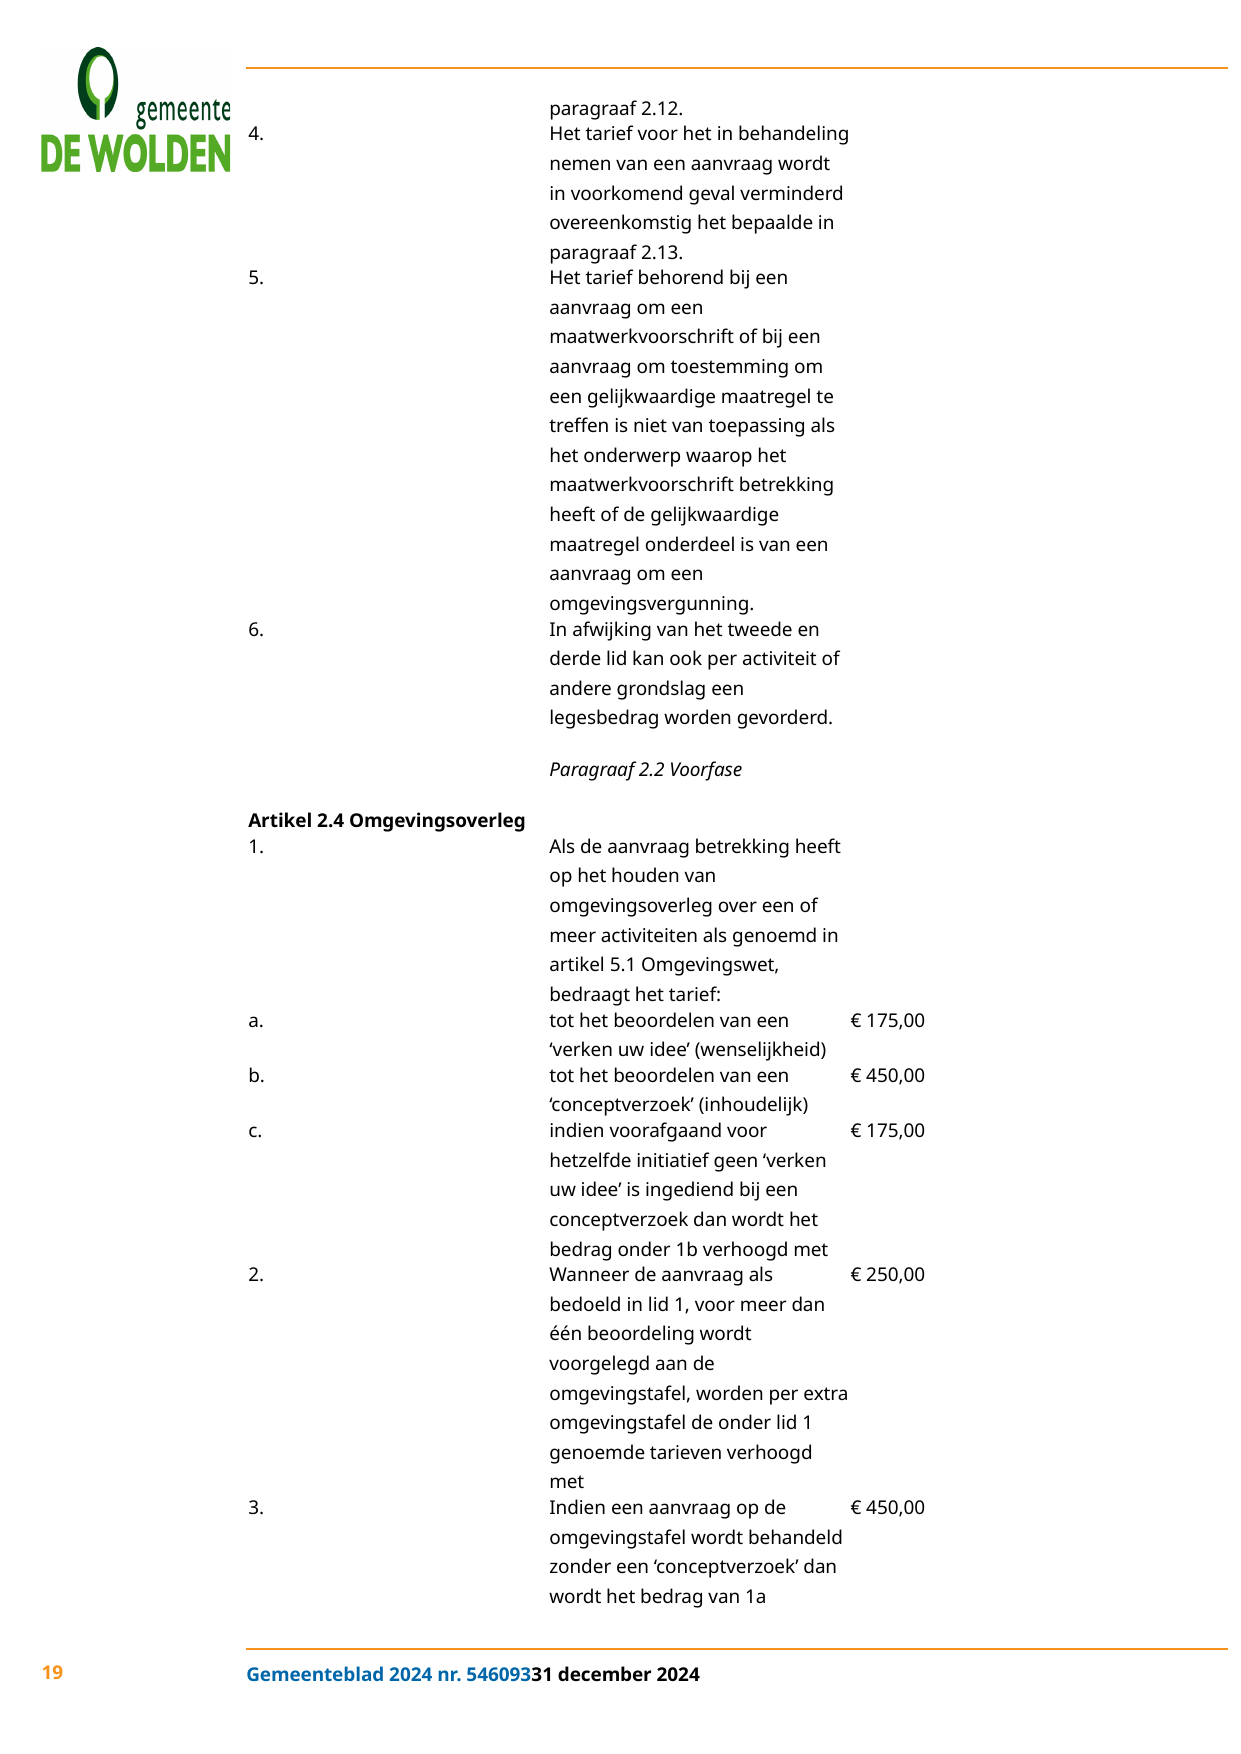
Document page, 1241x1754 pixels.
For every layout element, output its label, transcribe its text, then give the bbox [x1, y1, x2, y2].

table_cell Paragraaf 2.2 Voorfase [549, 756, 850, 782]
table_cell [850, 616, 1152, 730]
table_cell [850, 808, 1152, 833]
table_cell Indien een aanvraag op de omgevingstafel wordt behandeld zonder een ‘conceptverzoek’ dan wordt het bedrag van 1a [549, 1494, 850, 1609]
table_cell € 175,00 [850, 1118, 1152, 1261]
table_cell paragraaf 2.12. [549, 95, 850, 121]
table_cell € 250,00 [850, 1261, 1152, 1494]
table_cell [850, 121, 1152, 264]
table_cell [850, 265, 1152, 616]
table_cell 6. [248, 616, 549, 730]
picture [41, 47, 231, 172]
table_cell [850, 756, 1152, 782]
table_cell tot het beoordelen van een ‘verken uw idee’ (wenselijkheid) [549, 1007, 850, 1062]
table_cell tot het beoordelen van een ‘conceptverzoek’ (inhoudelijk) [549, 1062, 850, 1117]
table_cell [248, 95, 549, 121]
table_cell € 450,00 [850, 1062, 1152, 1117]
table_cell 5. [248, 265, 549, 616]
table_cell € 450,00 [850, 1494, 1152, 1609]
table_cell Artikel 2.4 Omgevingsoverleg [248, 808, 850, 833]
table_cell Het tarief behorend bij een aanvraag om een maatwerkvoorschrift of bij een aanvraag om toestemming om een gelijkwaardige maatregel te treffen is niet van toepassing als het onderwerp waarop het maatwerkvoorschrift betrekking heeft of de gelijkwaardige maatregel onderdeel is van een aanvraag om een omgevingsvergunning. [549, 265, 850, 616]
table_cell 4. [248, 121, 549, 264]
table_cell b. [248, 1062, 549, 1117]
table_cell [850, 95, 1152, 121]
table_cell [850, 730, 1152, 756]
table_cell [248, 782, 549, 807]
table_cell [248, 756, 549, 782]
table_cell [549, 730, 850, 756]
table_cell Het tarief voor het in behandeling nemen van een aanvraag wordt in voorkomend geval verminderd overeenkomstig het bepaalde in paragraaf 2.13. [549, 121, 850, 264]
table_cell [549, 782, 850, 807]
table_cell [248, 730, 549, 756]
table_cell [850, 833, 1152, 1007]
table_cell € 175,00 [850, 1007, 1152, 1062]
table_cell In afwijking van het tweede en derde lid kan ook per activiteit of andere grondslag een legesbedrag worden gevorderd. [549, 616, 850, 730]
table_cell c. [248, 1118, 549, 1261]
table_cell indien voorafgaand voor hetzelfde initiatief geen ‘verken uw idee’ is ingediend bij een conceptverzoek dan wordt het bedrag onder 1b verhoogd met [549, 1118, 850, 1261]
table_cell 3. [248, 1494, 549, 1609]
table_cell Wanneer de aanvraag als bedoeld in lid 1, voor meer dan één beoordeling wordt voorgelegd aan de omgevingstafel, worden per extra omgevingstafel de onder lid 1 genoemde tarieven verhoogd met [549, 1261, 850, 1494]
table_cell a. [248, 1007, 549, 1062]
table_cell 1. [248, 833, 549, 1007]
table_cell [850, 782, 1152, 807]
table_cell 2. [248, 1261, 549, 1494]
table_cell Als de aanvraag betrekking heeft op het houden van omgevingsoverleg over een of meer activiteiten als genoemd in artikel 5.1 Omgevingswet, bedraagt het tarief: [549, 833, 850, 1007]
